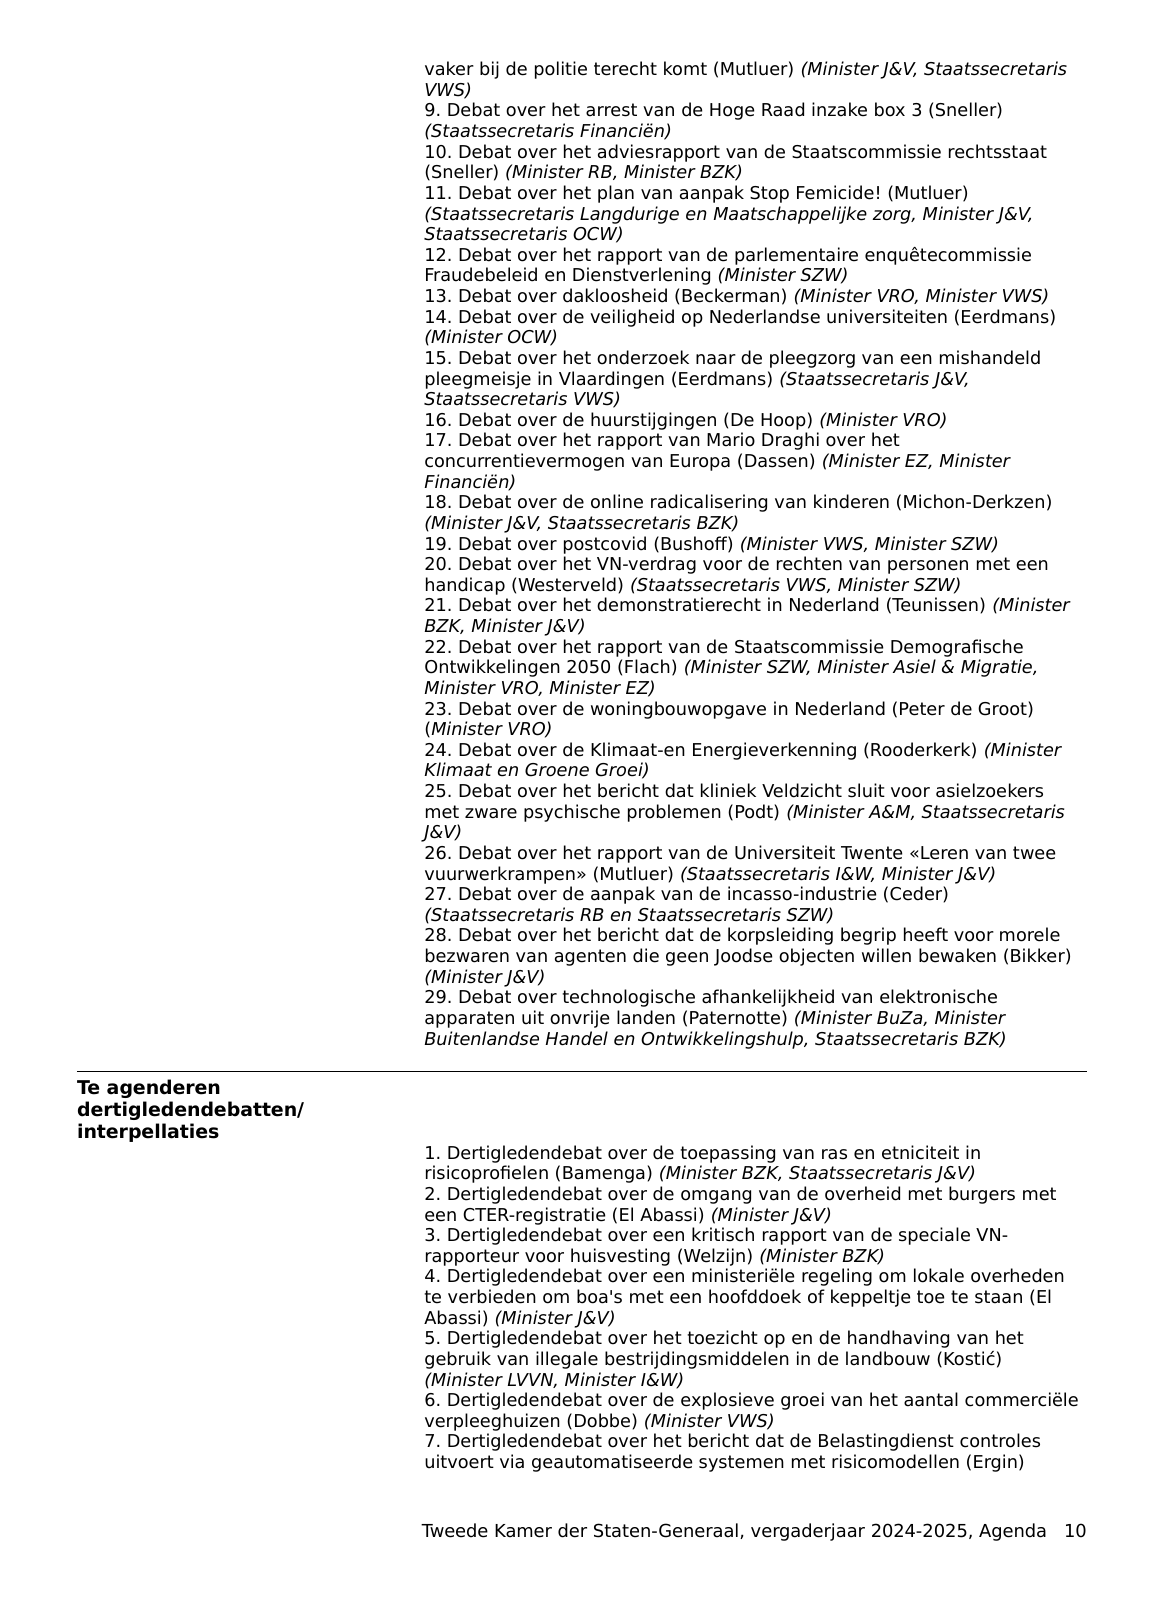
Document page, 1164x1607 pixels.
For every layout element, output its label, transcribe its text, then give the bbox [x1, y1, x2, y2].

table_cell [401, 245, 418, 286]
table_cell [401, 925, 418, 987]
table_cell [401, 1390, 418, 1431]
table_cell 23. Debat over de woningbouwopgave in Nederland (Peter de Groot) (Minister VRO) [418, 699, 1087, 740]
table_cell [77, 492, 401, 533]
table_cell [401, 100, 418, 142]
table_cell [401, 1143, 418, 1184]
table_cell 10. Debat over het adviesrapport van de Staatscommissie rechtsstaat (Sneller) (Minister RB, Minister BZK) [418, 142, 1087, 183]
table_cell [401, 987, 418, 1049]
table_cell [77, 286, 401, 307]
table_cell [401, 492, 418, 533]
table_cell [401, 1328, 418, 1390]
table_cell 11. Debat over het plan van aanpak Stop Femicide! (Mutluer) (Staatssecretaris Langdurige en Maatschappelijke zorg, Minister J&V, Staatssecretaris OCW) [418, 183, 1087, 245]
table_cell [77, 59, 401, 100]
table_cell [401, 1225, 418, 1266]
table_cell [77, 1266, 401, 1328]
table_cell [401, 843, 418, 884]
table_cell [401, 554, 418, 595]
table_cell [77, 430, 401, 492]
table_cell 15. Debat over het onderzoek naar de pleegzorg van een mishandeld pleegmeisje in Vlaardingen (Eerdmans) (Staatssecretaris J&V, Staatssecretaris VWS) [418, 348, 1087, 410]
table_cell [77, 534, 401, 554]
table_cell 3. Dertigledendebat over een kritisch rapport van de speciale VN-rapporteur voor huisvesting (Welzijn) (Minister BZK) [418, 1225, 1087, 1266]
table_cell [77, 410, 401, 430]
table_cell 5. Dertigledendebat over het toezicht op en de handhaving van het gebruik van illegale bestrijdingsmiddelen in de landbouw (Kostić) (Minister LVVN, Minister I&W) [418, 1328, 1087, 1390]
table_cell 22. Debat over het rapport van de Staatscommissie Demografische Ontwikkelingen 2050 (Flach) (Minister SZW, Minister Asiel & Migratie, Minister VRO, Minister EZ) [418, 637, 1087, 698]
table_cell [77, 183, 401, 245]
table_cell [401, 1184, 418, 1225]
table_cell [401, 410, 418, 430]
table_cell [77, 1225, 401, 1266]
table_cell 6. Dertigledendebat over de explosieve groei van het aantal commerciële verpleeghuizen (Dobbe) (Minister VWS) [418, 1390, 1087, 1431]
table_cell [77, 781, 401, 843]
table_cell 12. Debat over het rapport van de parlementaire enquêtecommissie Fraudebeleid en Dienstverlening (Minister SZW) [418, 245, 1087, 286]
table_cell [77, 1143, 401, 1184]
table_cell 20. Debat over het VN-verdrag voor de rechten van personen met een handicap (Westerveld) (Staatssecretaris VWS, Minister SZW) [418, 554, 1087, 595]
table_cell [401, 534, 418, 554]
table_cell [77, 554, 401, 595]
table_cell [77, 1328, 401, 1390]
table_cell 16. Debat over de huurstijgingen (De Hoop) (Minister VRO) [418, 410, 1087, 430]
table_cell 2. Dertigledendebat over de omgang van de overheid met burgers met een CTER-registratie (El Abassi) (Minister J&V) [418, 1184, 1087, 1225]
table_cell [77, 925, 401, 987]
table_cell [77, 884, 401, 925]
table_cell [77, 142, 401, 183]
table_cell 27. Debat over de aanpak van de incasso-industrie (Ceder) (Staatssecretaris RB en Staatssecretaris SZW) [418, 884, 1087, 925]
table_cell [401, 1266, 418, 1328]
table_cell [401, 1431, 418, 1473]
table_cell 1. Dertigledendebat over de toepassing van ras en etniciteit in risicoprofielen (Bamenga) (Minister BZK, Staatssecretaris J&V) [418, 1143, 1087, 1184]
table_header [418, 1072, 1087, 1143]
table_cell [77, 740, 401, 781]
table_cell [401, 142, 418, 183]
table_cell 7. Dertigledendebat over het bericht dat de Belastingdienst controles uitvoert via geautomatiseerde systemen met risicomodellen (Ergin) [418, 1431, 1087, 1473]
table_cell [77, 100, 401, 142]
table_cell [77, 595, 401, 637]
table_cell [401, 884, 418, 925]
table_cell 29. Debat over technologische afhankelijkheid van elektronische apparaten uit onvrije landen (Paternotte) (Minister BuZa, Minister Buitenlandse Handel en Ontwikkelingshulp, Staatssecretaris BZK) [418, 987, 1087, 1049]
table_cell 25. Debat over het bericht dat kliniek Veldzicht sluit voor asielzoekers met zware psychische problemen (Podt) (Minister A&M, Staatssecretaris J&V) [418, 781, 1087, 843]
table_cell [401, 307, 418, 348]
table_cell 19. Debat over postcovid (Bushoff) (Minister VWS, Minister SZW) [418, 534, 1087, 554]
table_cell [77, 307, 401, 348]
table_cell 17. Debat over het rapport van Mario Draghi over het concurrentievermogen van Europa (Dassen) (Minister EZ, Minister Financiën) [418, 430, 1087, 492]
table_cell 24. Debat over de Klimaat-en Energieverkenning (Rooderkerk) (Minister Klimaat en Groene Groei) [418, 740, 1087, 781]
table_cell [77, 348, 401, 410]
table_cell 14. Debat over de veiligheid op Nederlandse universiteiten (Eerdmans) (Minister OCW) [418, 307, 1087, 348]
table_cell 21. Debat over het demonstratierecht in Nederland (Teunissen) (Minister BZK, Minister J&V) [418, 595, 1087, 637]
table_cell 18. Debat over de online radicalisering van kinderen (Michon-Derkzen) (Minister J&V, Staatssecretaris BZK) [418, 492, 1087, 533]
table_cell [77, 987, 401, 1049]
table_cell [401, 59, 418, 100]
table_header Te agenderen dertigledendebatten/ interpellaties [77, 1072, 401, 1143]
table_cell vaker bij de politie terecht komt (Mutluer) (Minister J&V, Staatssecretaris VWS) [418, 59, 1087, 100]
table_cell [401, 740, 418, 781]
table_cell [77, 637, 401, 698]
table_cell [401, 637, 418, 698]
table_cell [77, 1390, 401, 1431]
table_cell 13. Debat over dakloosheid (Beckerman) (Minister VRO, Minister VWS) [418, 286, 1087, 307]
table_cell [77, 245, 401, 286]
table_cell [77, 1184, 401, 1225]
table_cell [77, 843, 401, 884]
table_header [401, 1072, 418, 1143]
table_cell 4. Dertigledendebat over een ministeriële regeling om lokale overheden te verbieden om boa's met een hoofddoek of keppeltje toe te staan (El Abassi) (Minister J&V) [418, 1266, 1087, 1328]
table_cell 9. Debat over het arrest van de Hoge Raad inzake box 3 (Sneller) (Staatssecretaris Financiën) [418, 100, 1087, 142]
table_cell [401, 286, 418, 307]
table_cell [401, 781, 418, 843]
table_cell 26. Debat over het rapport van de Universiteit Twente «Leren van twee vuurwerkrampen» (Mutluer) (Staatssecretaris I&W, Minister J&V) [418, 843, 1087, 884]
table_cell [401, 699, 418, 740]
table_cell [401, 183, 418, 245]
table_cell [401, 348, 418, 410]
table_cell 28. Debat over het bericht dat de korpsleiding begrip heeft voor morele bezwaren van agenten die geen Joodse objecten willen bewaken (Bikker) (Minister J&V) [418, 925, 1087, 987]
table_cell [77, 1431, 401, 1473]
table_cell [401, 595, 418, 637]
table_cell [77, 699, 401, 740]
table_cell [401, 430, 418, 492]
